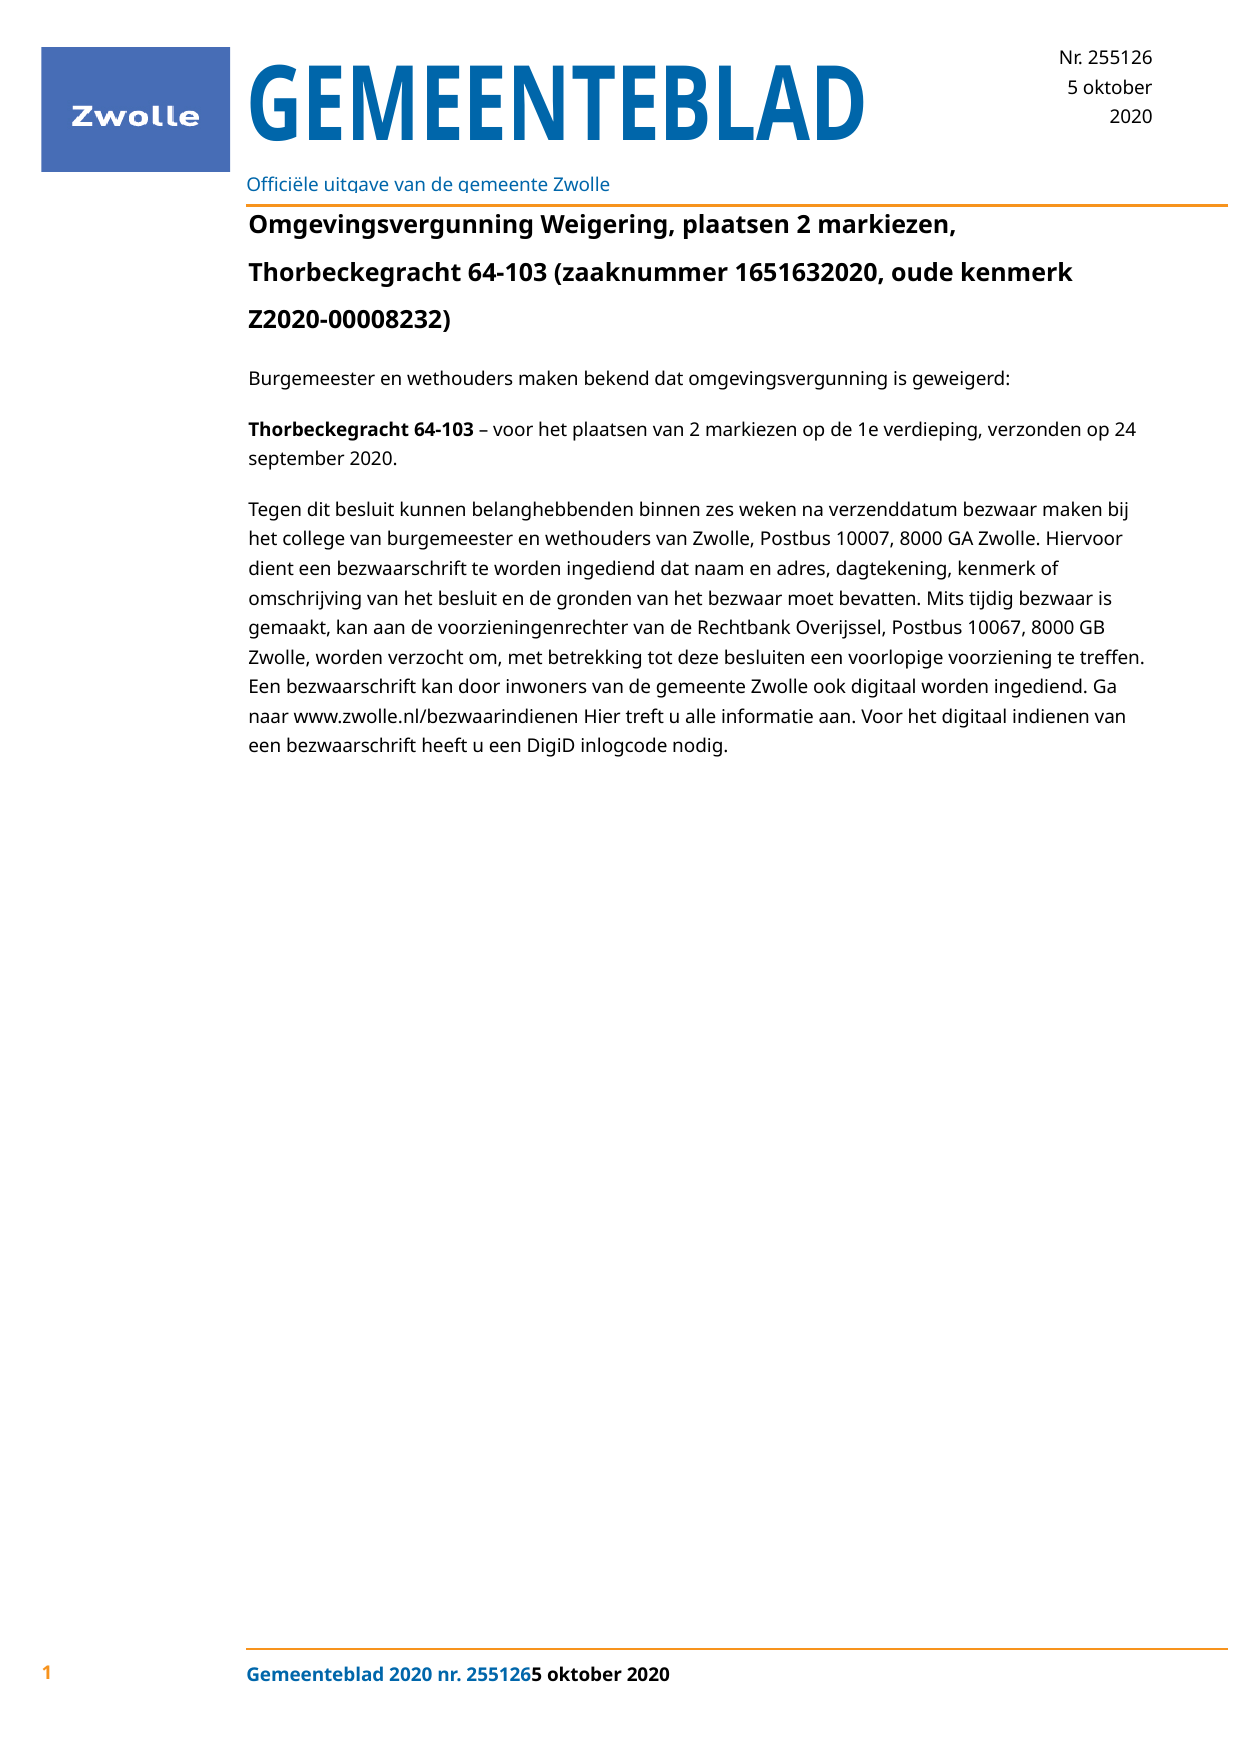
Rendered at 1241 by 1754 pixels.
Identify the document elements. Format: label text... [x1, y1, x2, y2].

text Thorbeckegracht 64-103 – voor het plaatsen van 2 markiezen op de 1e verdieping, verzonden op 24 september 2020. [248, 416, 1152, 471]
text Burgemeester en wethouders maken bekend dat omgevingsvergunning is geweigerd: [248, 366, 1152, 391]
text Tegen dit besluit kunnen belanghebbenden binnen zes weken na verzenddatum bezwaar maken bij het college van burgemeester en wethouders van Zwolle, Postbus 10007, 8000 GA Zwolle. Hiervoor dient een bezwaarschrift te worden ingediend dat naam en adres, dagtekening, kenmerk of omschrijving van het besluit en de gronden van het bezwaar moet bevatten. Mits tijdig bezwaar is gemaakt, kan aan de voorzieningenrechter van de Rechtbank Overijssel, Postbus 10067, 8000 GB Zwolle, worden verzocht om, met betrekking tot deze besluiten een voorlopige voorziening te treffen. Een bezwaarschrift kan door inwoners van de gemeente Zwolle ook digitaal worden ingediend. Ga naar www.zwolle.nl/bezwaarindienen Hier treft u alle informatie aan. Voor het digitaal indienen van een bezwaarschrift heeft u een DigiD inlogcode nodig. [248, 496, 1152, 758]
picture [41, 47, 231, 172]
text Omgevingsvergunning Weigering, plaatsen 2 markiezen, Thorbeckegracht 64-103 (zaaknummer 1651632020, oude kenmerk Z2020-00008232) [248, 207, 1152, 336]
